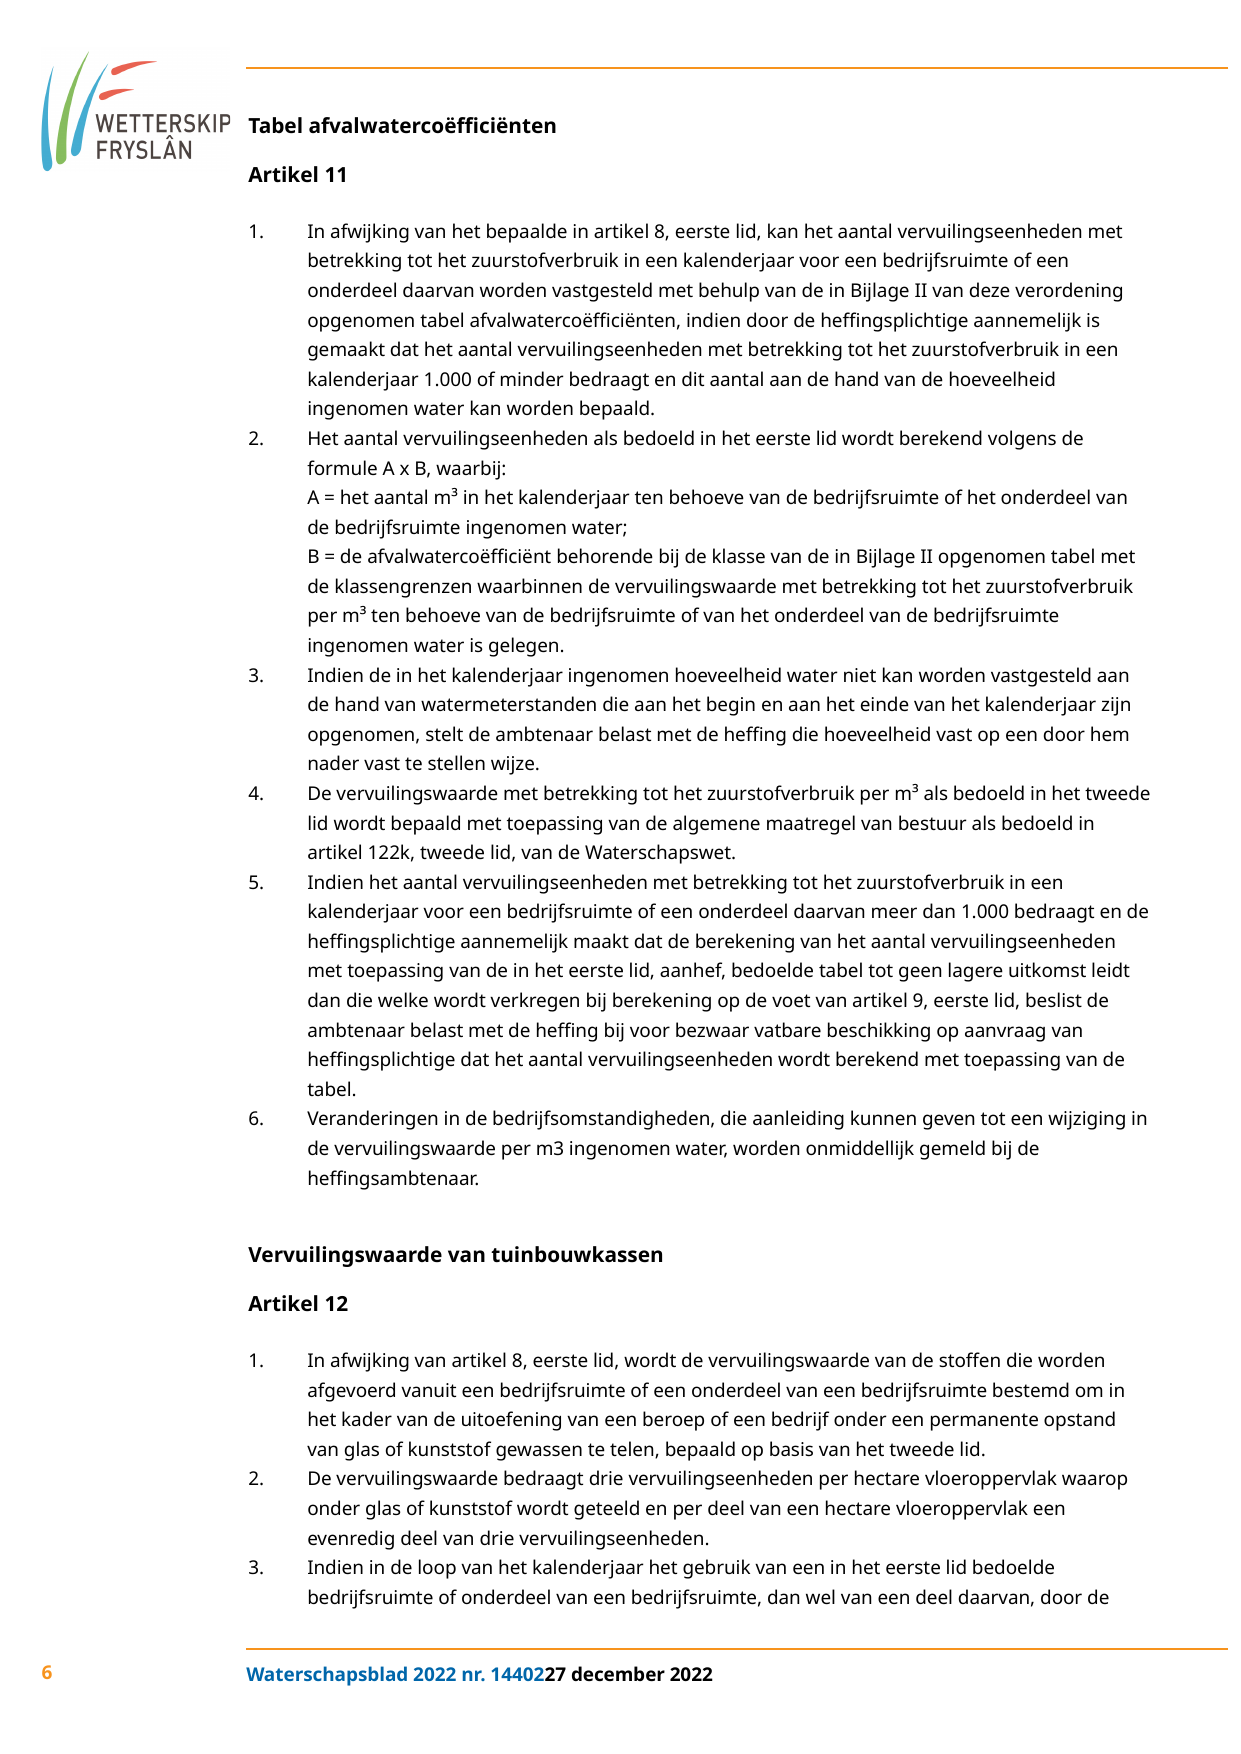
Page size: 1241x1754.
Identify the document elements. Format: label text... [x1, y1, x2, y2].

list In afwijking van artikel 8, eerste lid, wordt de vervuilingswaarde van de stoffen die worden afgevoerd vanuit een bedrijfsruimte of een onderdeel van een bedrijfsruimte bestemd om in het kader van de uitoefening van een beroep of een bedrijf onder een permanente opstand van glas of kunststof gewassen te telen, bepaald op basis van het tweede lid. [248, 1347, 1152, 1462]
list Indien de in het kalenderjaar ingenomen hoeveelheid water niet kan worden vastgesteld aan de hand van watermeterstanden die aan het begin en aan het einde van het kalenderjaar zijn opgenomen, stelt de ambtenaar belast met de heffing die hoeveelheid vast op een door hem nader vast te stellen wijze. [248, 662, 1152, 776]
text Artikel 11 [248, 160, 1152, 188]
list B = de afvalwatercoëfficiënt behorende bij de klasse van de in Bijlage II opgenomen tabel met de klassengrenzen waarbinnen de vervuilingswaarde met betrekking tot het zuurstofverbruik per m³ ten behoeve van de bedrijfsruimte of van het onderdeel van de bedrijfsruimte ingenomen water is gelegen. [248, 543, 1152, 658]
list A = het aantal m³ in het kalenderjaar ten behoeve van de bedrijfsruimte of het onderdeel van de bedrijfsruimte ingenomen water; [248, 484, 1152, 540]
picture [41, 47, 231, 172]
list Indien in de loop van het kalenderjaar het gebruik van een in het eerste lid bedoelde bedrijfsruimte of onderdeel van een bedrijfsruimte, dan wel van een deel daarvan, door de [248, 1554, 1152, 1610]
text Tabel afvalwatercoëfficiënten [248, 111, 1152, 139]
list De vervuilingswaarde bedraagt drie vervuilingseenheden per hectare vloeroppervlak waarop onder glas of kunststof wordt geteeld en per deel van een hectare vloeroppervlak een evenredig deel van drie vervuilingseenheden. [248, 1466, 1152, 1551]
list Indien het aantal vervuilingseenheden met betrekking tot het zuurstofverbruik in een kalenderjaar voor een bedrijfsruimte of een onderdeel daarvan meer dan 1.000 bedraagt en de heffingsplichtige aannemelijk maakt dat de berekening van het aantal vervuilingseenheden met toepassing van de in het eerste lid, aanhef, bedoelde tabel tot geen lagere uitkomst leidt dan die welke wordt verkregen bij berekening op de voet van artikel 9, eerste lid, beslist de ambtenaar belast met de heffing bij voor bezwaar vatbare beschikking op aanvraag van heffingsplichtige dat het aantal vervuilingseenheden wordt berekend met toepassing van de tabel. [248, 869, 1152, 1102]
text Vervuilingswaarde van tuinbouwkassen [248, 1240, 1152, 1268]
list In afwijking van het bepaalde in artikel 8, eerste lid, kan het aantal vervuilingseenheden met betrekking tot het zuurstofverbruik in een kalenderjaar voor een bedrijfsruimte of een onderdeel daarvan worden vastgesteld met behulp van de in Bijlage II van deze verordening opgenomen tabel afvalwatercoëfficiënten, indien door de heffingsplichtige aannemelijk is gemaakt dat het aantal vervuilingseenheden met betrekking tot het zuurstofverbruik in een kalenderjaar 1.000 of minder bedraagt en dit aantal aan de hand van de hoeveelheid ingenomen water kan worden bepaald. [248, 218, 1152, 421]
list Veranderingen in de bedrijfsomstandigheden, die aanleiding kunnen geven tot een wijziging in de vervuilingswaarde per m3 ingenomen water, worden onmiddellijk gemeld bij de heffingsambtenaar. [248, 1106, 1152, 1191]
list De vervuilingswaarde met betrekking tot het zuurstofverbruik per m³ als bedoeld in het tweede lid wordt bepaald met toepassing van de algemene maatregel van bestuur als bedoeld in artikel 122k, tweede lid, van de Waterschapswet. [248, 780, 1152, 865]
text Artikel 12 [248, 1289, 1152, 1318]
list Het aantal vervuilingseenheden als bedoeld in het eerste lid wordt berekend volgens de formule A x B, waarbij: [248, 425, 1152, 481]
